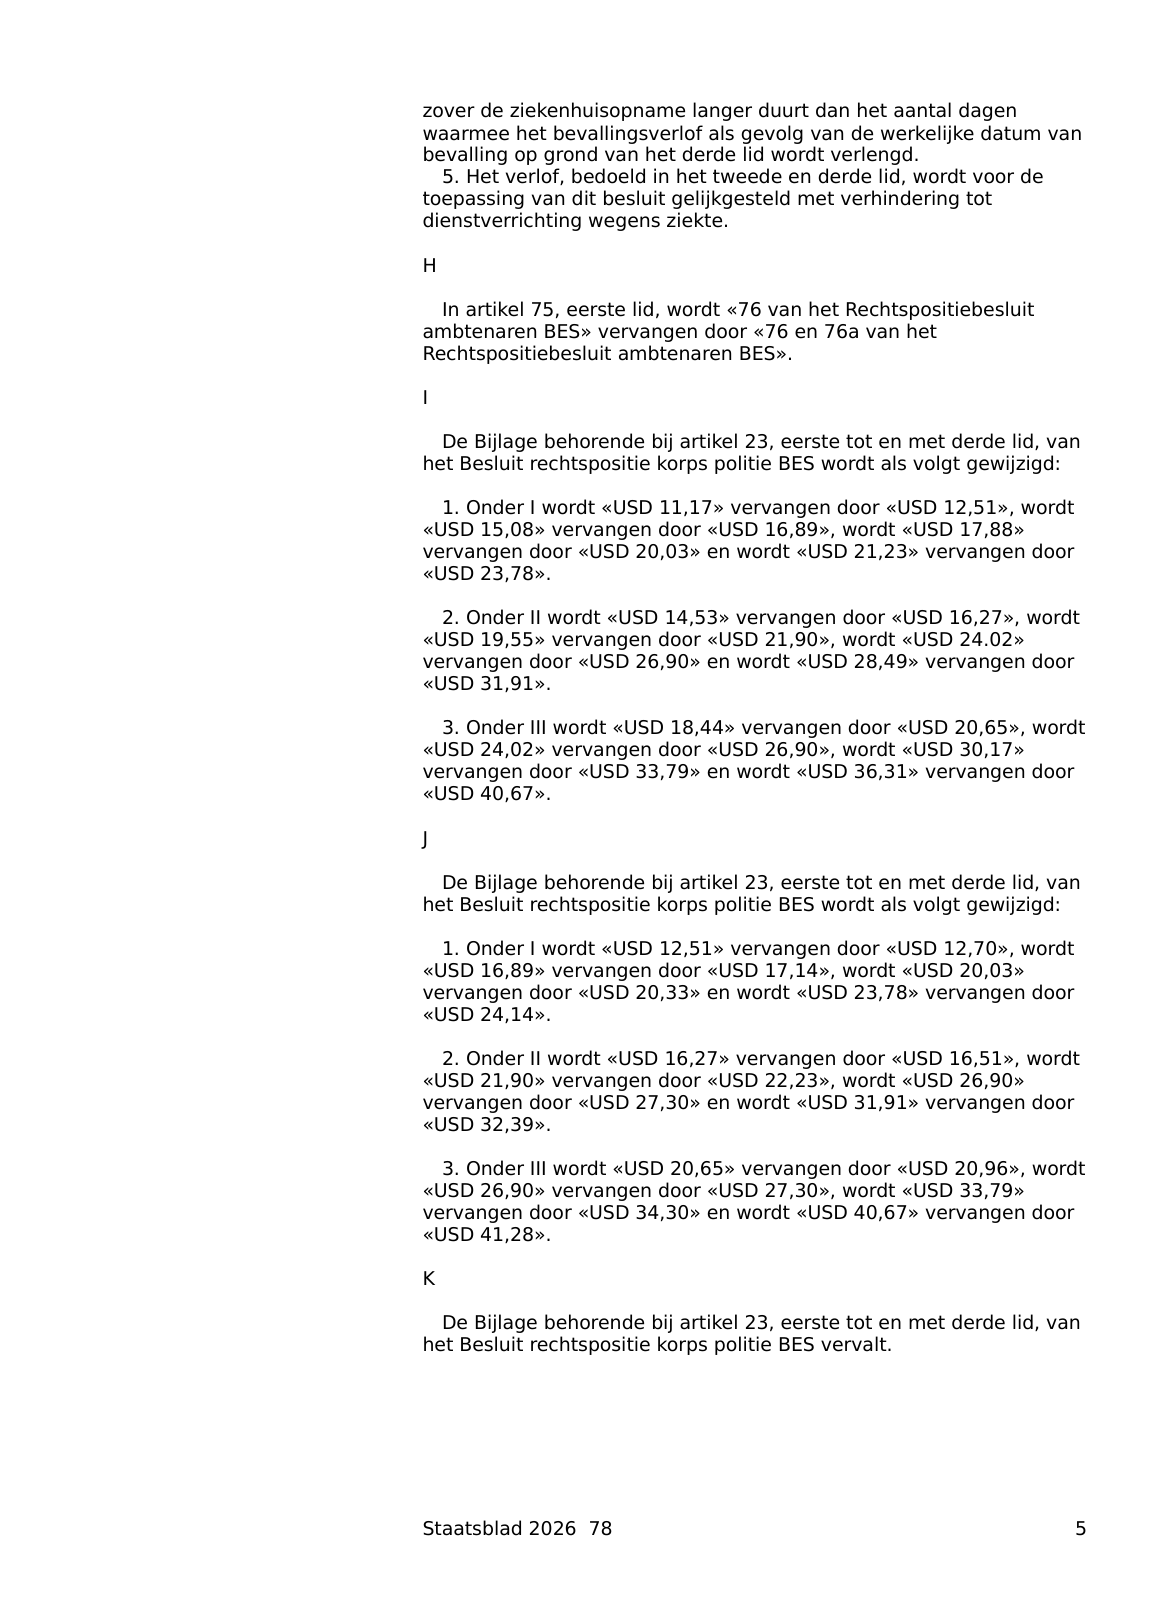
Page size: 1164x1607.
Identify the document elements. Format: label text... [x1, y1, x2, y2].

text K [422, 1268, 1087, 1290]
text 1. Onder I wordt «USD 12,51» vervangen door «USD 12,70», wordt «USD 16,89» vervangen door «USD 17,14», wordt «USD 20,03» vervangen door «USD 20,33» en wordt «USD 23,78» vervangen door «USD 24,14». [422, 938, 1087, 1026]
text I [422, 387, 1087, 409]
text De Bijlage behorende bij artikel 23, eerste tot en met derde lid, van het Besluit rechtspositie korps politie BES wordt als volgt gewijzigd: [422, 872, 1087, 916]
text De Bijlage behorende bij artikel 23, eerste tot en met derde lid, van het Besluit rechtspositie korps politie BES vervalt. [422, 1312, 1087, 1356]
text H [422, 254, 1087, 276]
text zover de ziekenhuisopname langer duurt dan het aantal dagen waarmee het bevallingsverlof als gevolg van de werkelijke datum van bevalling op grond van het derde lid wordt verlengd. [422, 100, 1087, 166]
text 5. Het verlof, bedoeld in het tweede en derde lid, wordt voor de toepassing van dit besluit gelijkgesteld met verhindering tot dienstverrichting wegens ziekte. [422, 166, 1087, 232]
text J [422, 827, 1087, 849]
text 3. Onder III wordt «USD 18,44» vervangen door «USD 20,65», wordt «USD 24,02» vervangen door «USD 26,90», wordt «USD 30,17» vervangen door «USD 33,79» en wordt «USD 36,31» vervangen door «USD 40,67». [422, 717, 1087, 805]
text 2. Onder II wordt «USD 14,53» vervangen door «USD 16,27», wordt «USD 19,55» vervangen door «USD 21,90», wordt «USD 24.02» vervangen door «USD 26,90» en wordt «USD 28,49» vervangen door «USD 31,91». [422, 607, 1087, 695]
text 3. Onder III wordt «USD 20,65» vervangen door «USD 20,96», wordt «USD 26,90» vervangen door «USD 27,30», wordt «USD 33,79» vervangen door «USD 34,30» en wordt «USD 40,67» vervangen door «USD 41,28». [422, 1158, 1087, 1246]
text De Bijlage behorende bij artikel 23, eerste tot en met derde lid, van het Besluit rechtspositie korps politie BES wordt als volgt gewijzigd: [422, 431, 1087, 475]
text 2. Onder II wordt «USD 16,27» vervangen door «USD 16,51», wordt «USD 21,90» vervangen door «USD 22,23», wordt «USD 26,90» vervangen door «USD 27,30» en wordt «USD 31,91» vervangen door «USD 32,39». [422, 1048, 1087, 1136]
text 1. Onder I wordt «USD 11,17» vervangen door «USD 12,51», wordt «USD 15,08» vervangen door «USD 16,89», wordt «USD 17,88» vervangen door «USD 20,03» en wordt «USD 21,23» vervangen door «USD 23,78». [422, 497, 1087, 585]
text In artikel 75, eerste lid, wordt «76 van het Rechtspositiebesluit ambtenaren BES» vervangen door «76 en 76a van het Rechtspositiebesluit ambtenaren BES». [422, 299, 1087, 364]
